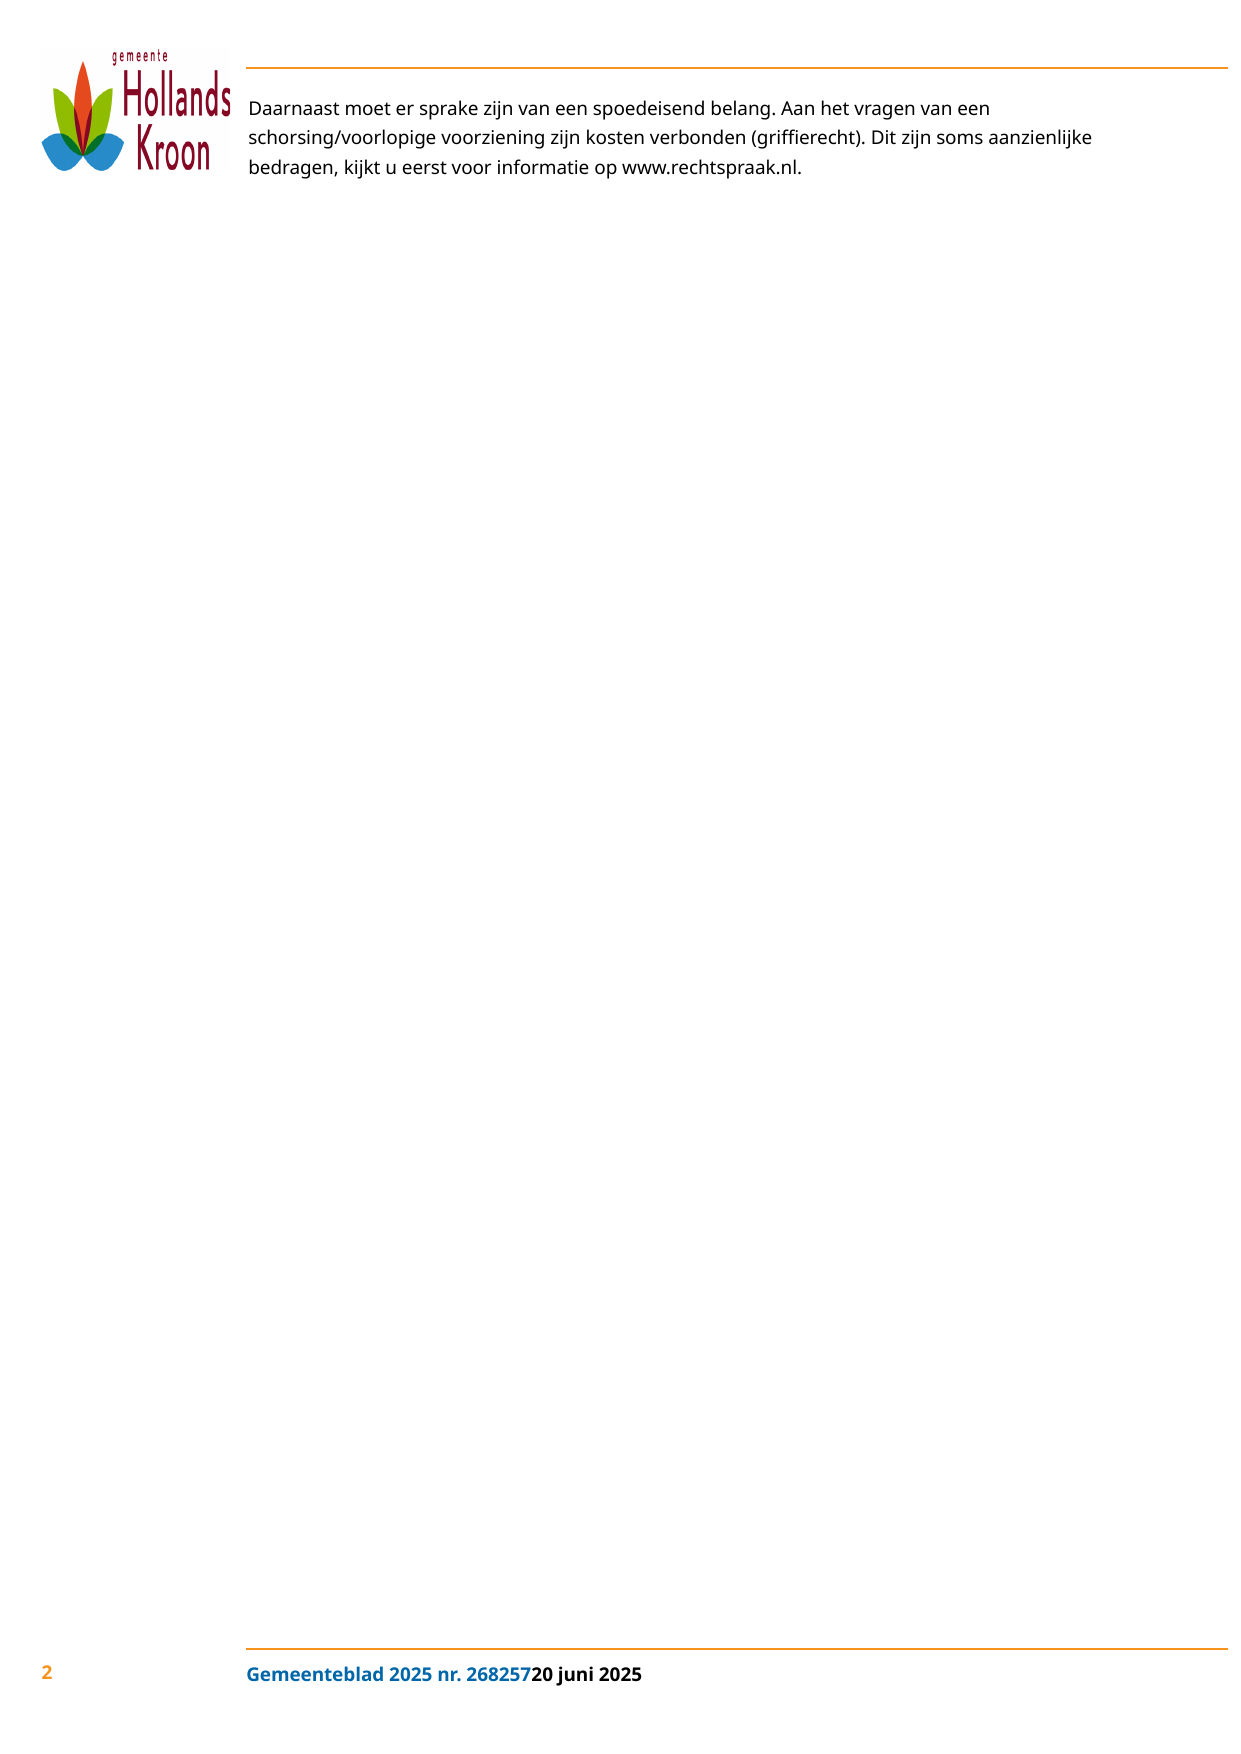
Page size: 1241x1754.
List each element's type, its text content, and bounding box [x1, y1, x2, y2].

picture [41, 47, 231, 172]
text Daarnaast moet er sprake zijn van een spoedeisend belang. Aan het vragen van een schorsing/voorlopige voorziening zijn kosten verbonden (griffierecht). Dit zijn soms aanzienlijke bedragen, kijkt u eerst voor informatie op www.rechtspraak.nl. [248, 95, 1152, 180]
